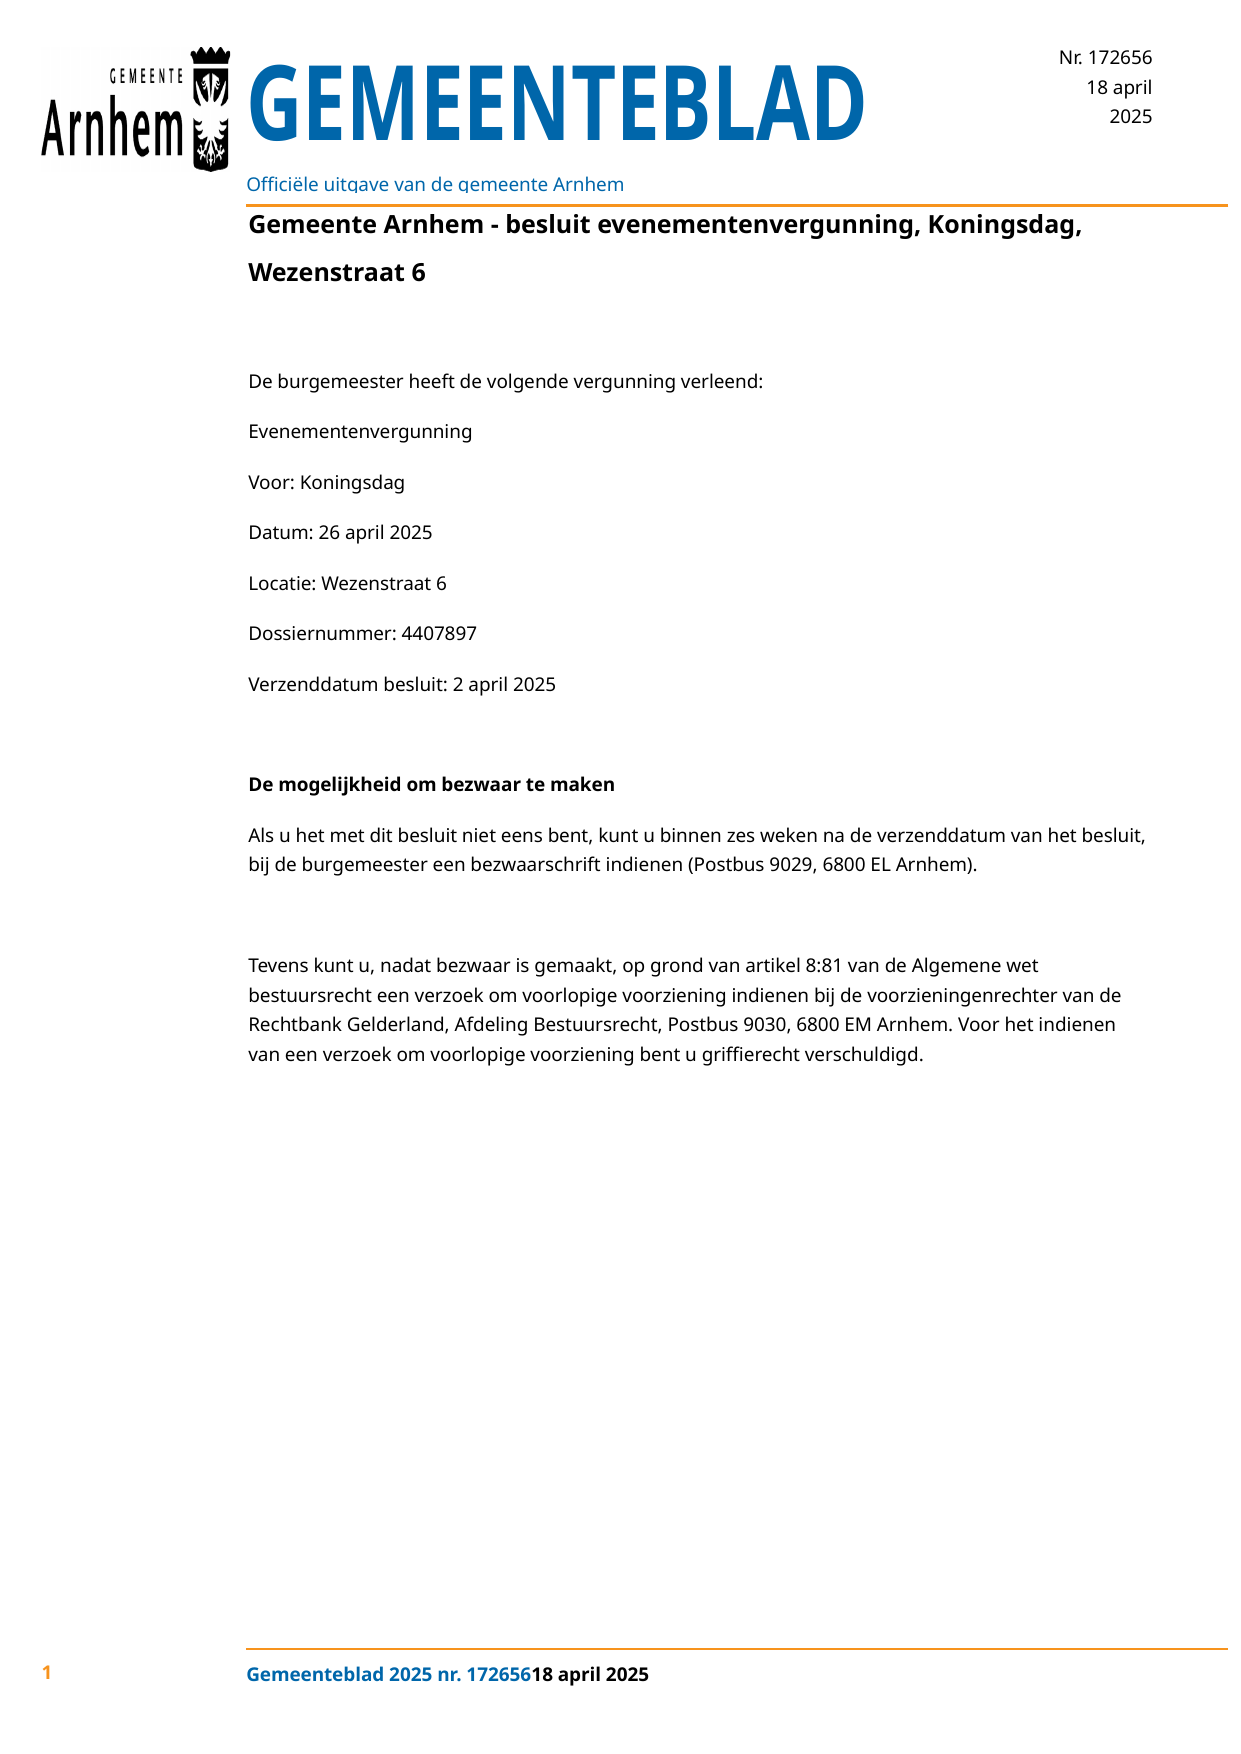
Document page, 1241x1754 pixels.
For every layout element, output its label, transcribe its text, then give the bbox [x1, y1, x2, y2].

text Evenementenvergunning [248, 419, 1152, 444]
text De burgemeester heeft de volgende vergunning verleend: [248, 368, 1152, 394]
text Verzenddatum besluit: 2 april 2025 [248, 671, 1152, 697]
text Als u het met dit besluit niet eens bent, kunt u binnen zes weken na de verzenddatum van het besluit, bij de burgemeester een bezwaarschrift indienen (Postbus 9029, 6800 EL Arnhem). [248, 822, 1152, 877]
text Dossiernummer: 4407897 [248, 620, 1152, 646]
text Datum: 26 april 2025 [248, 519, 1152, 545]
text Voor: Koningsdag [248, 469, 1152, 495]
text De mogelijkheid om bezwaar te maken [248, 772, 1152, 797]
picture [41, 47, 231, 172]
text Tevens kunt u, nadat bezwaar is gemaakt, op grond van artikel 8:81 van de Algemene wet bestuursrecht een verzoek om voorlopige voorziening indienen bij de voorzieningenrechter van de Rechtbank Gelderland, Afdeling Bestuursrecht, Postbus 9030, 6800 EM Arnhem. Voor het indienen van een verzoek om voorlopige voorziening bent u griffierecht verschuldigd. [248, 952, 1152, 1067]
text Gemeente Arnhem - besluit evenementenvergunning, Koningsdag, Wezenstraat 6 [248, 207, 1152, 288]
text Locatie: Wezenstraat 6 [248, 570, 1152, 596]
